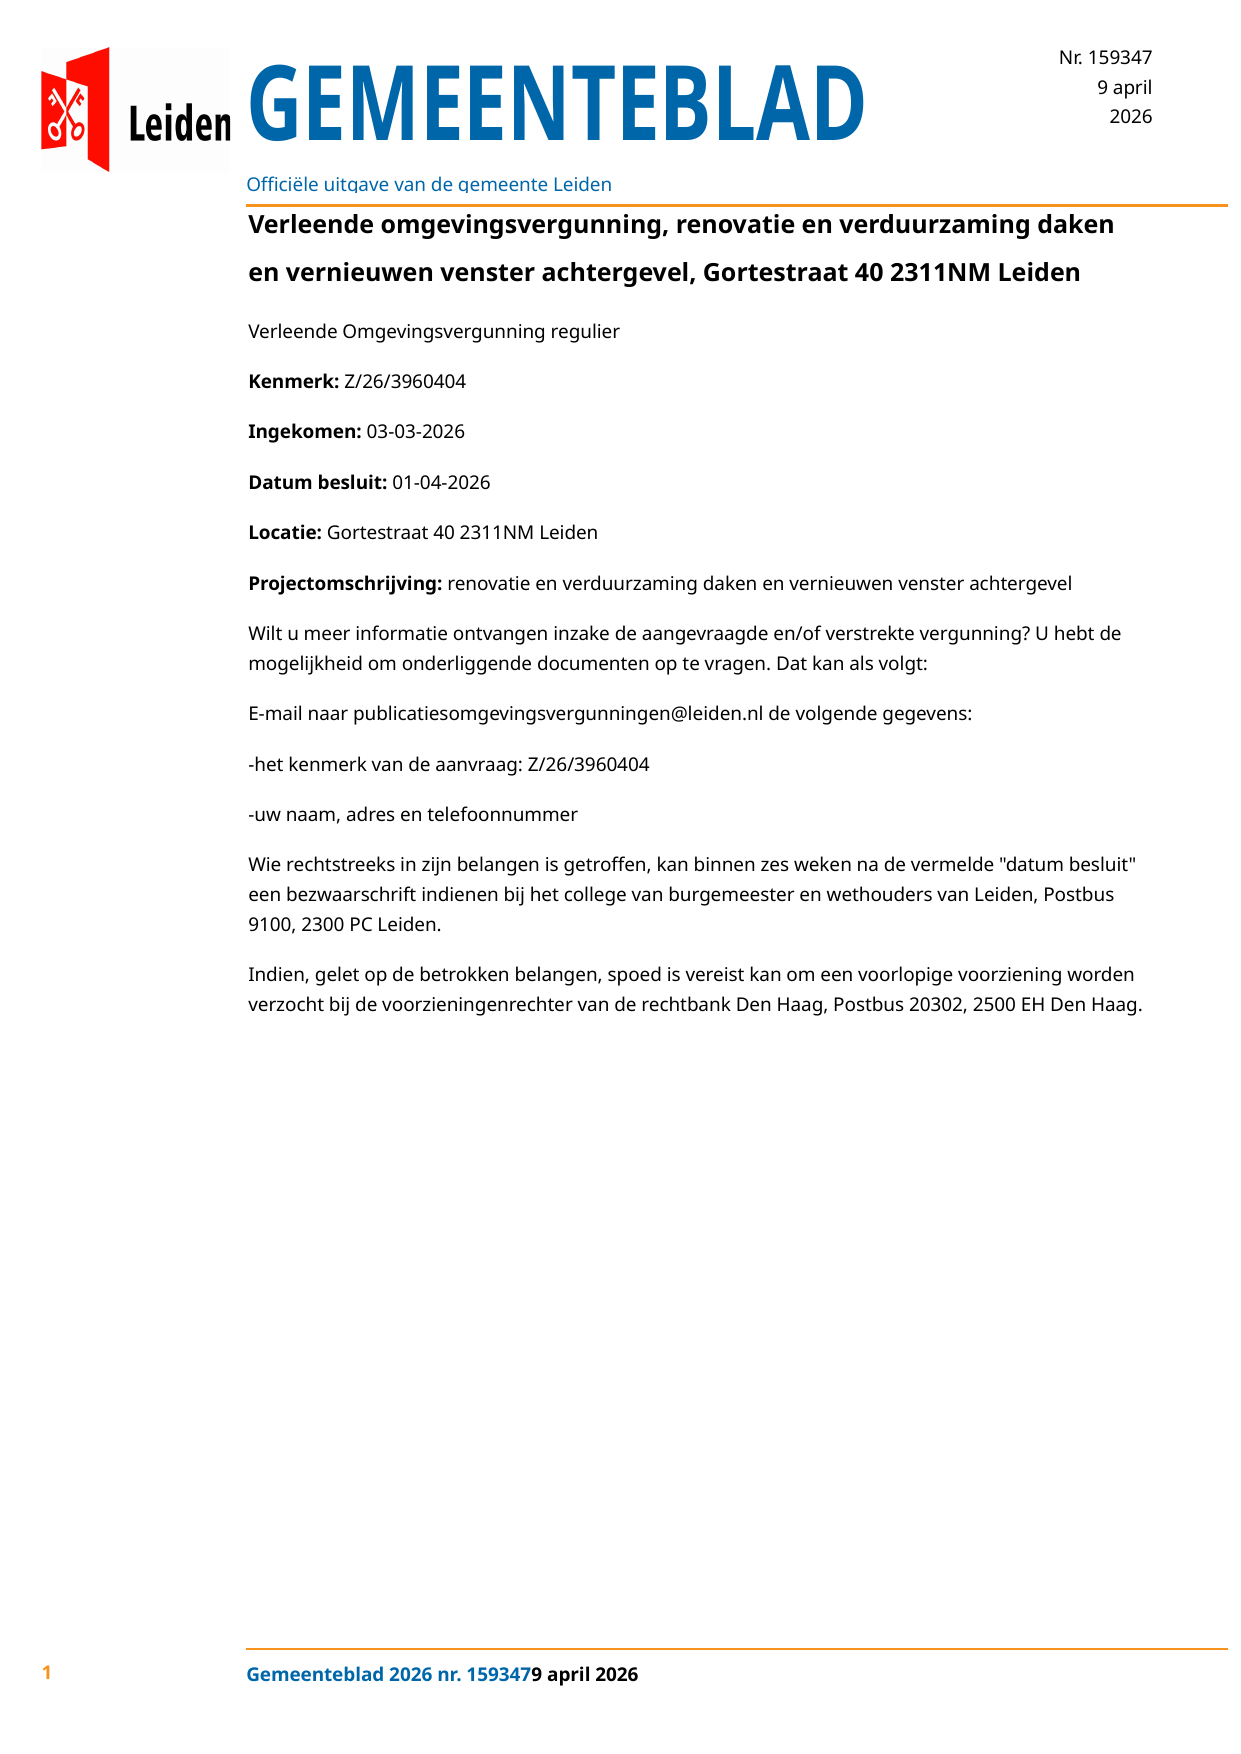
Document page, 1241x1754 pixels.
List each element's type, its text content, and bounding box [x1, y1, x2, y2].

text E-mail naar publicatiesomgevingsvergunningen@leiden.nl de volgende gegevens: [248, 700, 1152, 726]
picture [41, 47, 231, 172]
text Locatie: Gortestraat 40 2311NM Leiden [248, 519, 1152, 545]
text Indien, gelet op de betrokken belangen, spoed is vereist kan om een voorlopige voorziening worden verzocht bij de voorzieningenrechter van de rechtbank Den Haag, Postbus 20302, 2500 EH Den Haag. [248, 961, 1152, 1017]
text Kenmerk: Z/26/3960404 [248, 368, 1152, 394]
text -uw naam, adres en telefoonnummer [248, 801, 1152, 827]
text Datum besluit: 01-04-2026 [248, 469, 1152, 495]
text Verleende omgevingsvergunning, renovatie en verduurzaming daken en vernieuwen venster achtergevel, Gortestraat 40 2311NM Leiden [248, 207, 1152, 288]
text Verleende Omgevingsvergunning regulier [248, 318, 1152, 344]
text Ingekomen: 03-03-2026 [248, 419, 1152, 444]
text Wilt u meer informatie ontvangen inzake de aangevraagde en/of verstrekte vergunning? U hebt de mogelijkheid om onderliggende documenten op te vragen. Dat kan als volgt: [248, 620, 1152, 676]
text Wie rechtstreeks in zijn belangen is getroffen, kan binnen zes weken na de vermelde "datum besluit" een bezwaarschrift indienen bij het college van burgemeester en wethouders van Leiden, Postbus 9100, 2300 PC Leiden. [248, 852, 1152, 937]
text Projectomschrijving: renovatie en verduurzaming daken en vernieuwen venster achtergevel [248, 570, 1152, 596]
text -het kenmerk van de aanvraag: Z/26/3960404 [248, 751, 1152, 777]
